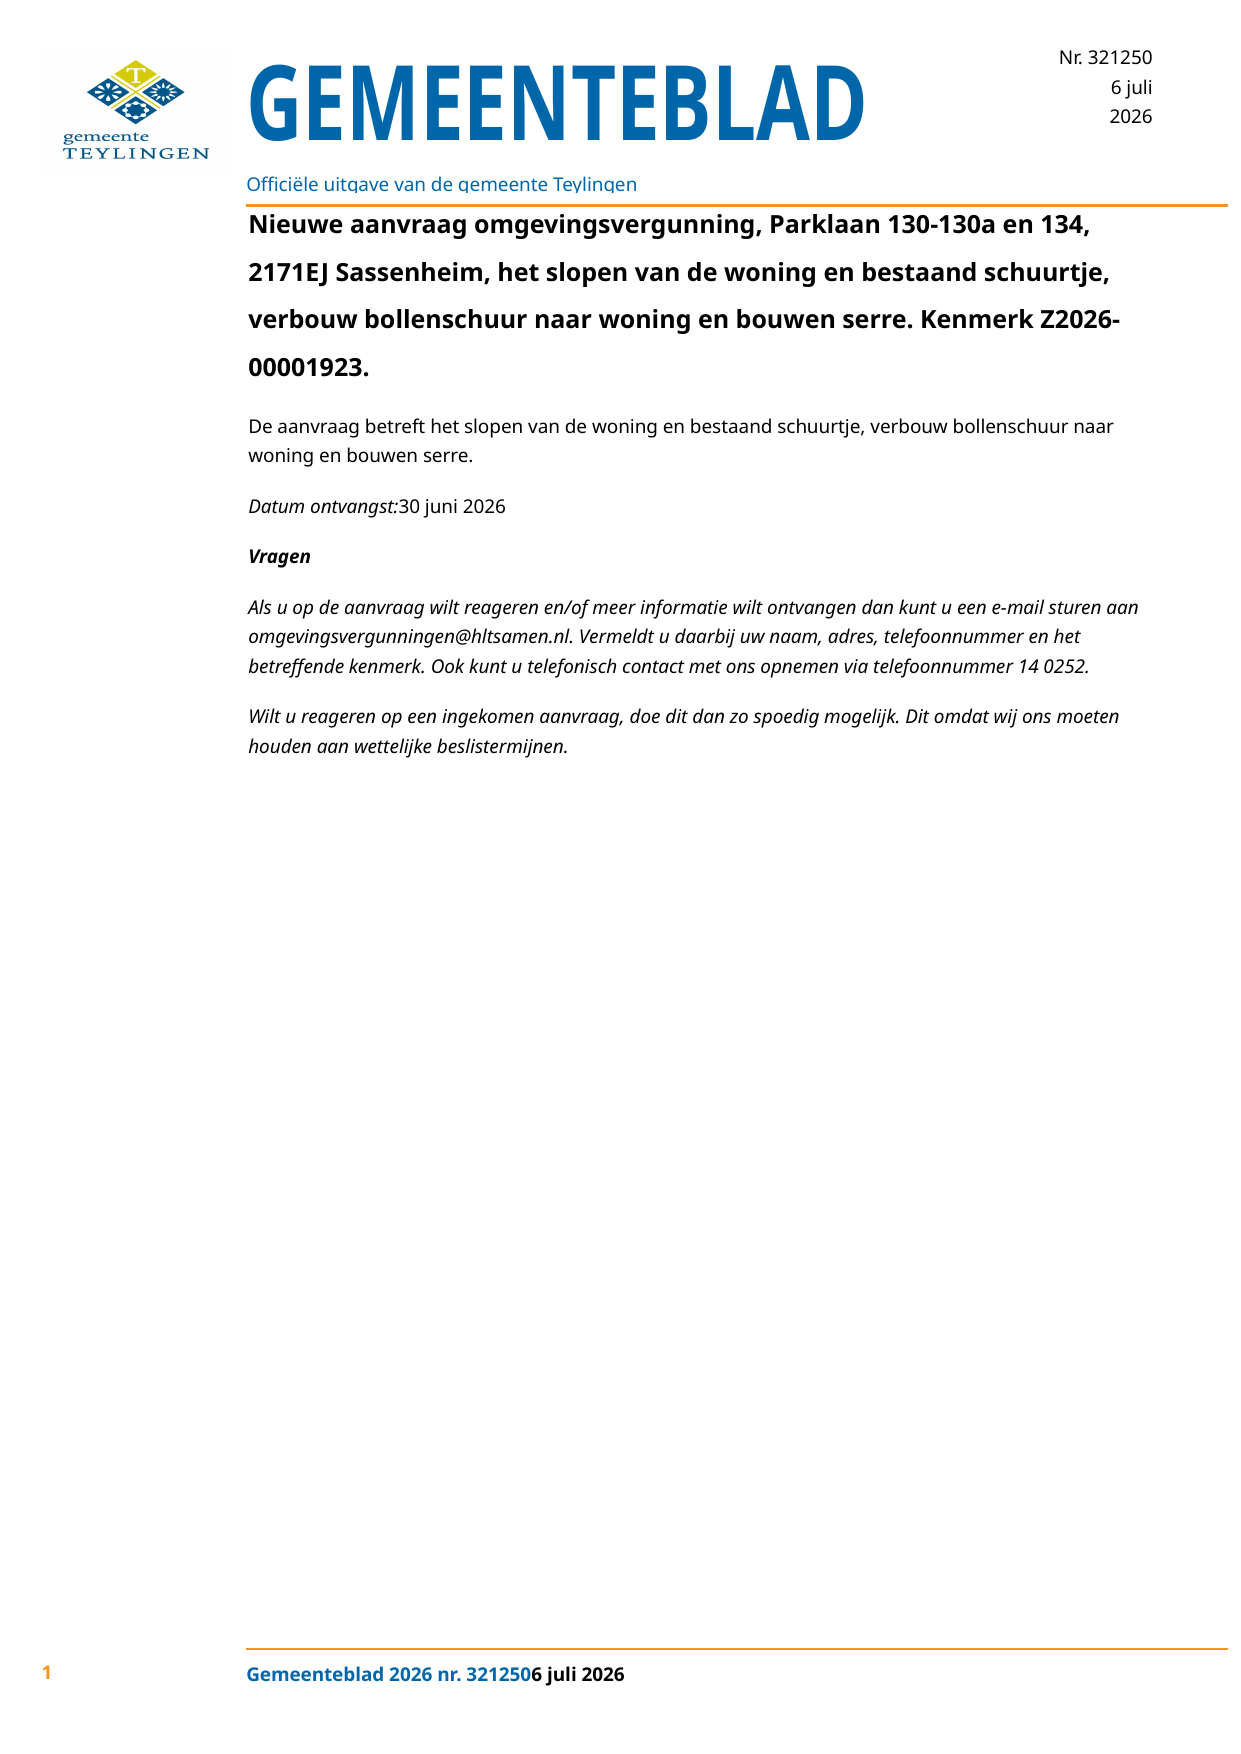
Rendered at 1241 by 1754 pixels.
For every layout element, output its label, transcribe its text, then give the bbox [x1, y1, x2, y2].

text Wilt u reageren op een ingekomen aanvraag, doe dit dan zo spoedig mogelijk. Dit omdat wij ons moeten houden aan wettelijke beslistermijnen. [248, 703, 1152, 759]
text De aanvraag betreft het slopen van de woning en bestaand schuurtje, verbouw bollenschuur naar woning en bouwen serre. [248, 413, 1152, 468]
text Vragen [248, 543, 1152, 569]
text Datum ontvangst:30 juni 2026 [248, 493, 1152, 519]
text Als u op de aanvraag wilt reageren en/of meer informatie wilt ontvangen dan kunt u een e-mail sturen aan omgevingsvergunningen@hltsamen.nl. Vermeldt u daarbij uw naam, adres, telefoonnummer en het betreffende kenmerk. Ook kunt u telefonisch contact met ons opnemen via telefoonnummer 14 0252. [248, 594, 1152, 679]
text Nieuwe aanvraag omgevingsvergunning, Parklaan 130-130a en 134, 2171EJ Sassenheim, het slopen van de woning en bestaand schuurtje, verbouw bollenschuur naar woning en bouwen serre. Kenmerk Z2026-00001923. [248, 207, 1152, 384]
picture [41, 47, 231, 172]
